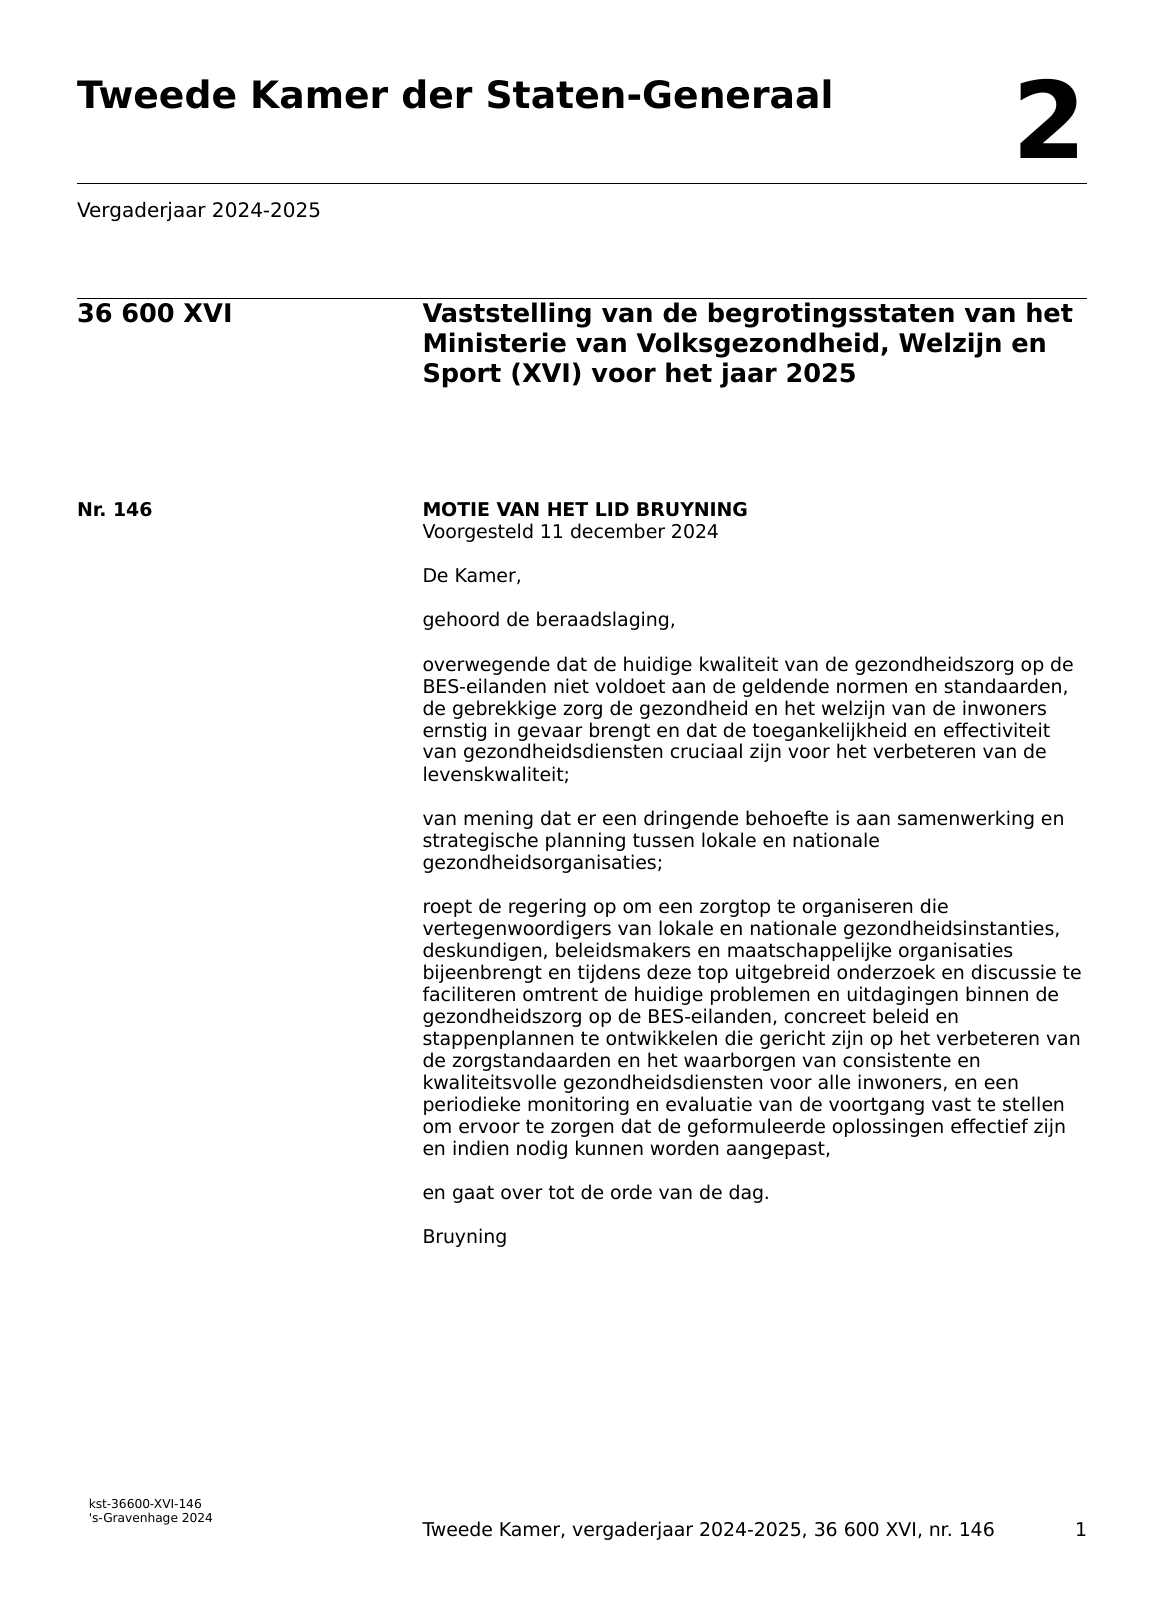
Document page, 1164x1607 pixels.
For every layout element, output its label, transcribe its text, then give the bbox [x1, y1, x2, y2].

table_header 2 [886, 59, 1087, 183]
text kst-36600-XVI-146 [88, 1497, 323, 1511]
text Bruyning [422, 1226, 1087, 1248]
text overwegende dat de huidige kwaliteit van de gezondheidszorg op de BES-eilanden niet voldoet aan de geldende normen en standaarden, de gebrekkige zorg de gezondheid en het welzijn van de inwoners ernstig in gevaar brengt en dat de toegankelijkheid en effectiviteit van gezondheidsdiensten cruciaal zijn voor het verbeteren van de levenskwaliteit; [422, 653, 1087, 785]
text en gaat over tot de orde van de dag. [422, 1182, 1087, 1204]
text gehoord de beraadslaging, [422, 609, 1087, 631]
table_cell Vergaderjaar 2024-2025 [77, 184, 1087, 298]
subtitle Nr. 146 MOTIE VAN HET LID BRUYNING [77, 499, 1087, 521]
subtitle 36 600 XVI Vaststelling van de begrotingsstaten van het Ministerie van Volksgezondheid, Welzijn en Sport (XVI) voor het jaar 2025 [77, 299, 1087, 388]
text roept de regering op om een zorgtop te organiseren die vertegenwoordigers van lokale en nationale gezondheidsinstanties, deskundigen, beleidsmakers en maatschappelijke organisaties bijeenbrengt en tijdens deze top uitgebreid onderzoek en discussie te faciliteren omtrent de huidige problemen en uitdagingen binnen de gezondheidszorg op de BES-eilanden, concreet beleid en stappenplannen te ontwikkelen die gericht zijn op het verbeteren van de zorgstandaarden en het waarborgen van consistente en kwaliteitsvolle gezondheidsdiensten voor alle inwoners, en een periodieke monitoring en evaluatie van de voortgang vast te stellen om ervoor te zorgen dat de geformuleerde oplossingen effectief zijn en indien nodig kunnen worden aangepast, [422, 896, 1087, 1159]
text De Kamer, [422, 565, 1087, 587]
text van mening dat er een dringende behoefte is aan samenwerking en strategische planning tussen lokale en nationale gezondheidsorganisaties; [422, 808, 1087, 873]
text Voorgesteld 11 december 2024 [422, 521, 1087, 543]
table_header Tweede Kamer der Staten-Generaal [77, 59, 886, 183]
text 's-Gravenhage 2024 [88, 1511, 323, 1525]
